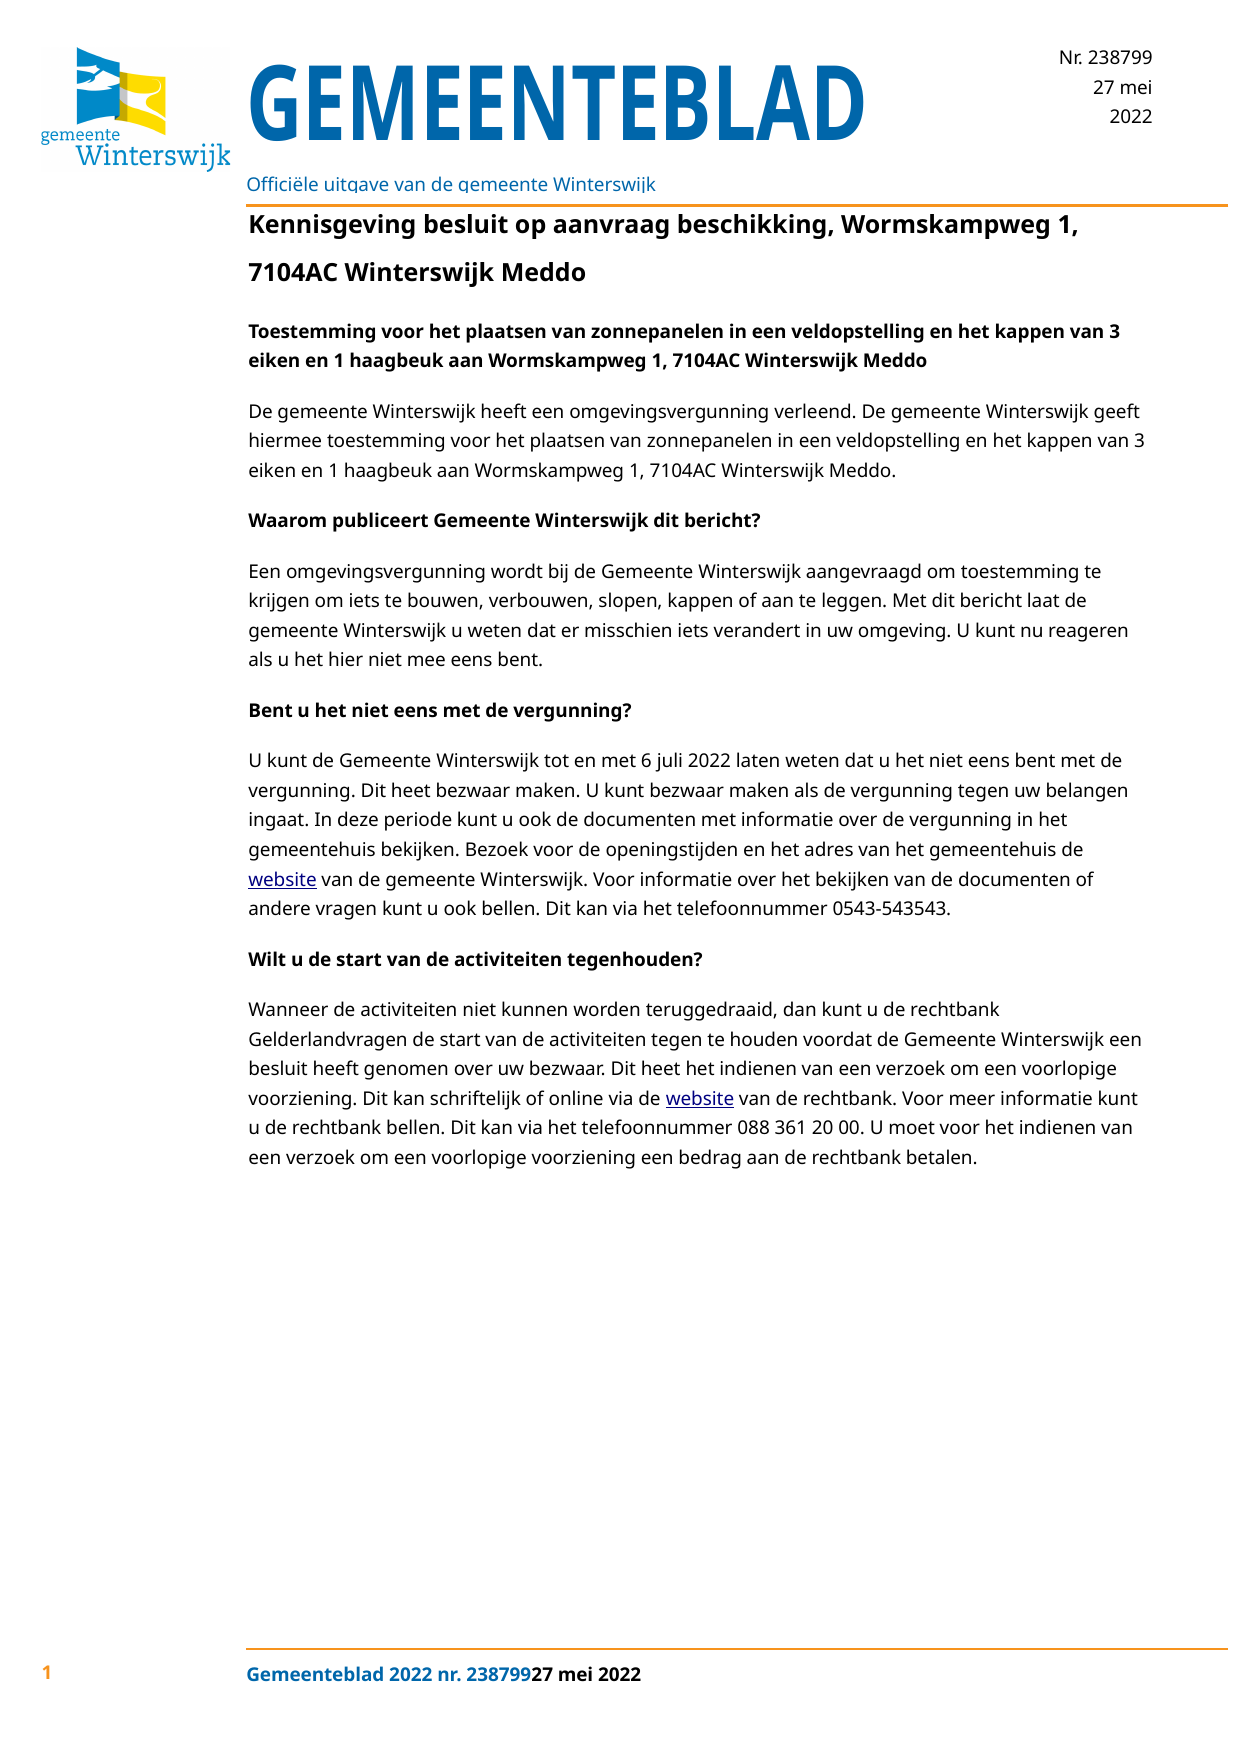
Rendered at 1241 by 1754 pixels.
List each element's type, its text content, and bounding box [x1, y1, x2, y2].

text Toestemming voor het plaatsen van zonnepanelen in een veldopstelling en het kappen van 3 eiken en 1 haagbeuk aan Wormskampweg 1, 7104AC Winterswijk Meddo [248, 318, 1152, 373]
text Bent u het niet eens met de vergunning? [248, 697, 1152, 723]
text Waarom publiceert Gemeente Winterswijk dit bericht? [248, 507, 1152, 533]
text Een omgevingsvergunning wordt bij de Gemeente Winterswijk aangevraagd om toestemming te krijgen om iets te bouwen, verbouwen, slopen, kappen of aan te leggen. Met dit bericht laat de gemeente Winterswijk u weten dat er misschien iets verandert in uw omgeving. U kunt nu reageren als u het hier niet mee eens bent. [248, 558, 1152, 672]
picture [41, 47, 231, 172]
text Kennisgeving besluit op aanvraag beschikking, Wormskampweg 1, 7104AC Winterswijk Meddo [248, 207, 1152, 288]
text U kunt de Gemeente Winterswijk tot en met 6 juli 2022 laten weten dat u het niet eens bent met de vergunning. Dit heet bezwaar maken. U kunt bezwaar maken als de vergunning tegen uw belangen ingaat. In deze periode kunt u ook de documenten met informatie over de vergunning in het gemeentehuis bekijken. Bezoek voor de openingstijden en het adres van het gemeentehuis de website van de gemeente Winterswijk. Voor informatie over het bekijken van de documenten of andere vragen kunt u ook bellen. Dit kan via het telefoonnummer 0543-543543. [248, 747, 1152, 921]
picture [225, 153, 231, 162]
text Wilt u de start van de activiteiten tegenhouden? [248, 946, 1152, 972]
text De gemeente Winterswijk heeft een omgevingsvergunning verleend. De gemeente Winterswijk geeft hiermee toestemming voor het plaatsen van zonnepanelen in een veldopstelling en het kappen van 3 eiken en 1 haagbeuk aan Wormskampweg 1, 7104AC Winterswijk Meddo. [248, 398, 1152, 483]
text Wanneer de activiteiten niet kunnen worden teruggedraaid, dan kunt u de rechtbank Gelderlandvragen de start van de activiteiten tegen te houden voordat de Gemeente Winterswijk een besluit heeft genomen over uw bezwaar. Dit heet het indienen van een verzoek om een voorlopige voorziening. Dit kan schriftelijk of online via de website van de rechtbank. Voor meer informatie kunt u de rechtbank bellen. Dit kan via het telefoonnummer 088 361 20 00. U moet voor het indienen van een verzoek om een voorlopige voorziening een bedrag aan de rechtbank betalen. [248, 996, 1152, 1170]
